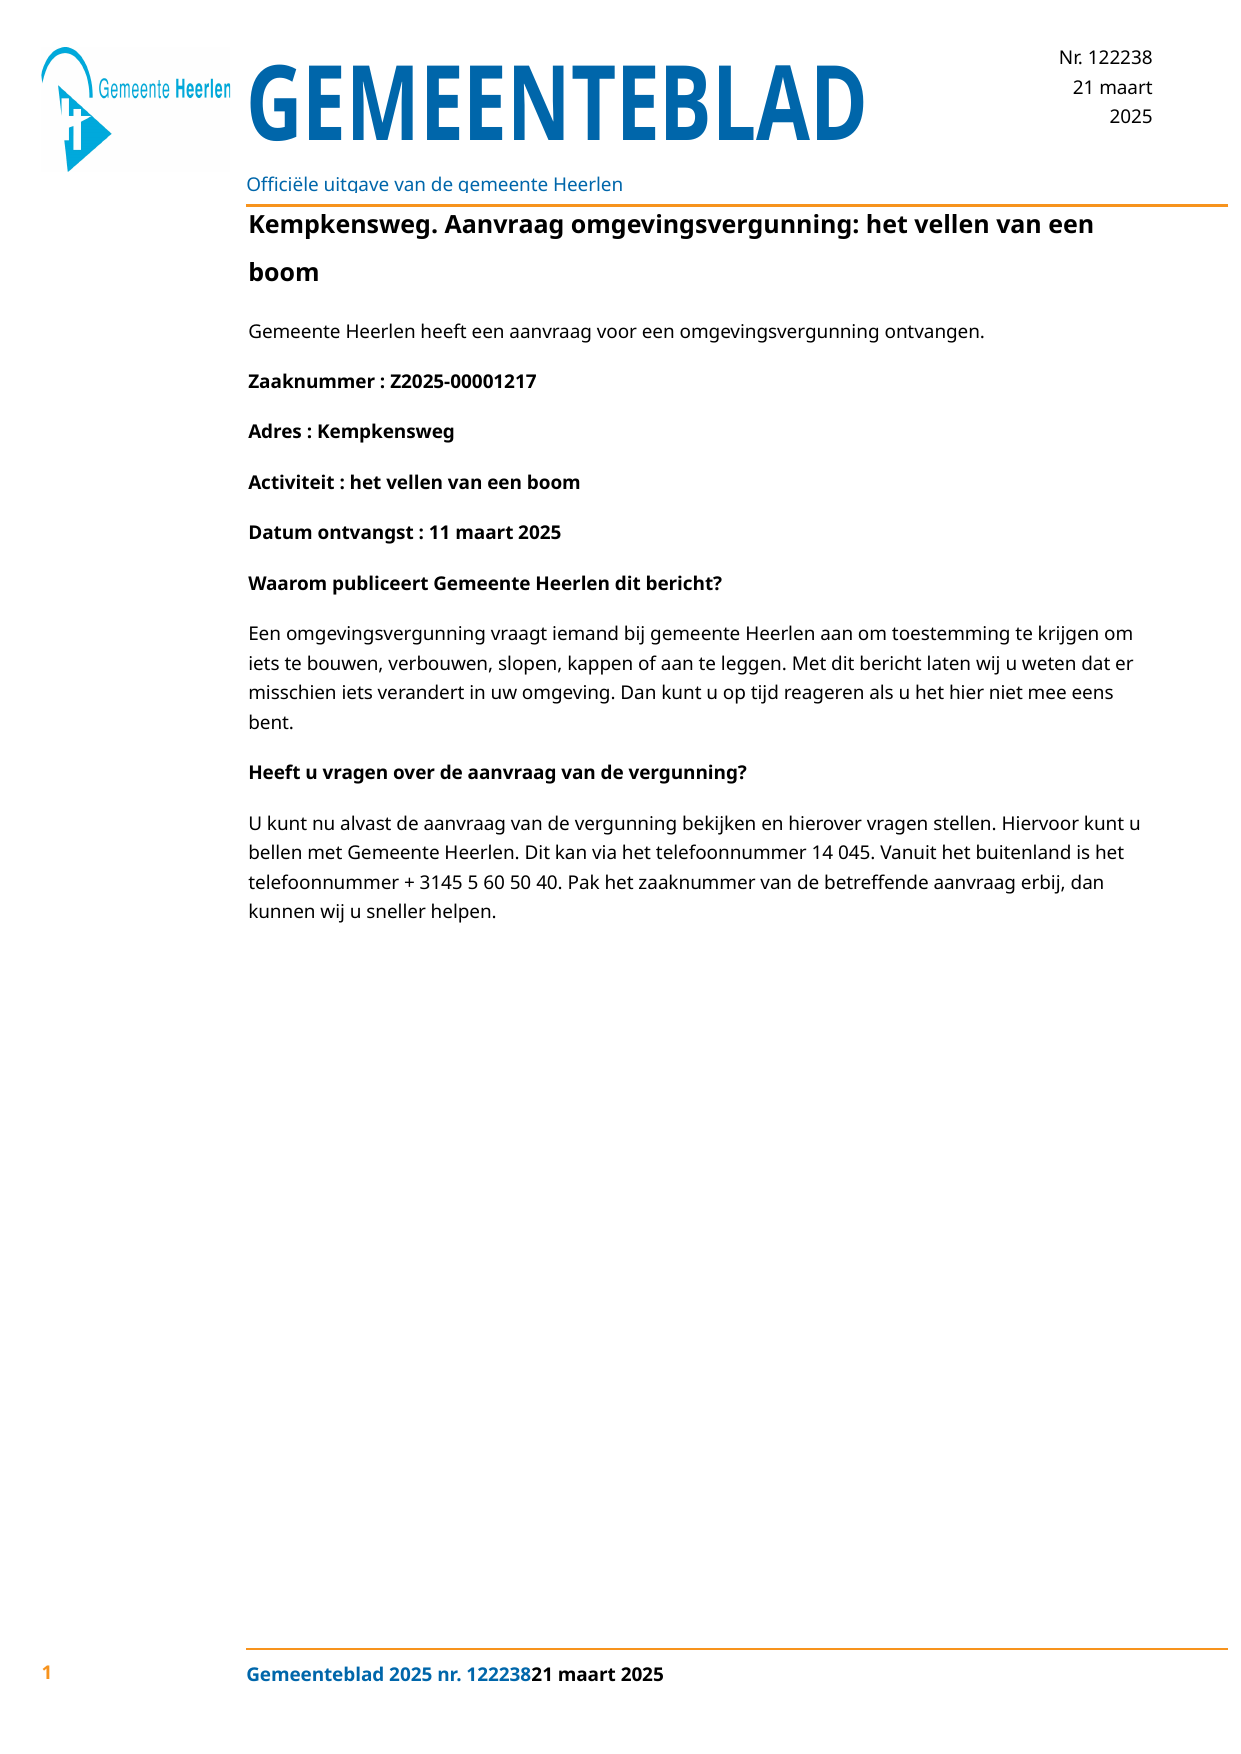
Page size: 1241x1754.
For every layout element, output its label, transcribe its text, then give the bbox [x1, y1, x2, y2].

picture [41, 47, 231, 172]
picture [41, 47, 59, 70]
text Heeft u vragen over de aanvraag van de vergunning? [248, 759, 1152, 785]
text Waarom publiceert Gemeente Heerlen dit bericht? [248, 570, 1152, 596]
text Gemeente Heerlen heeft een aanvraag voor een omgevingsvergunning ontvangen. [248, 318, 1152, 344]
text Zaaknummer : Z2025-00001217 [248, 368, 1152, 394]
text Activiteit : het vellen van een boom [248, 469, 1152, 495]
text Datum ontvangst : 11 maart 2025 [248, 519, 1152, 545]
text Adres : Kempkensweg [248, 419, 1152, 444]
text Kempkensweg. Aanvraag omgevingsvergunning: het vellen van een boom [248, 207, 1152, 288]
text Een omgevingsvergunning vraagt iemand bij gemeente Heerlen aan om toestemming te krijgen om iets te bouwen, verbouwen, slopen, kappen of aan te leggen. Met dit bericht laten wij u weten dat er misschien iets verandert in uw omgeving. Dan kunt u op tijd reageren als u het hier niet mee eens bent. [248, 620, 1152, 735]
text U kunt nu alvast de aanvraag van de vergunning bekijken en hierover vragen stellen. Hiervoor kunt u bellen met Gemeente Heerlen. Dit kan via het telefoonnummer 14 045. Vanuit het buitenland is het telefoonnummer + 3145 5 60 50 40. Pak het zaaknummer van de betreffende aanvraag erbij, dan kunnen wij u sneller helpen. [248, 810, 1152, 924]
